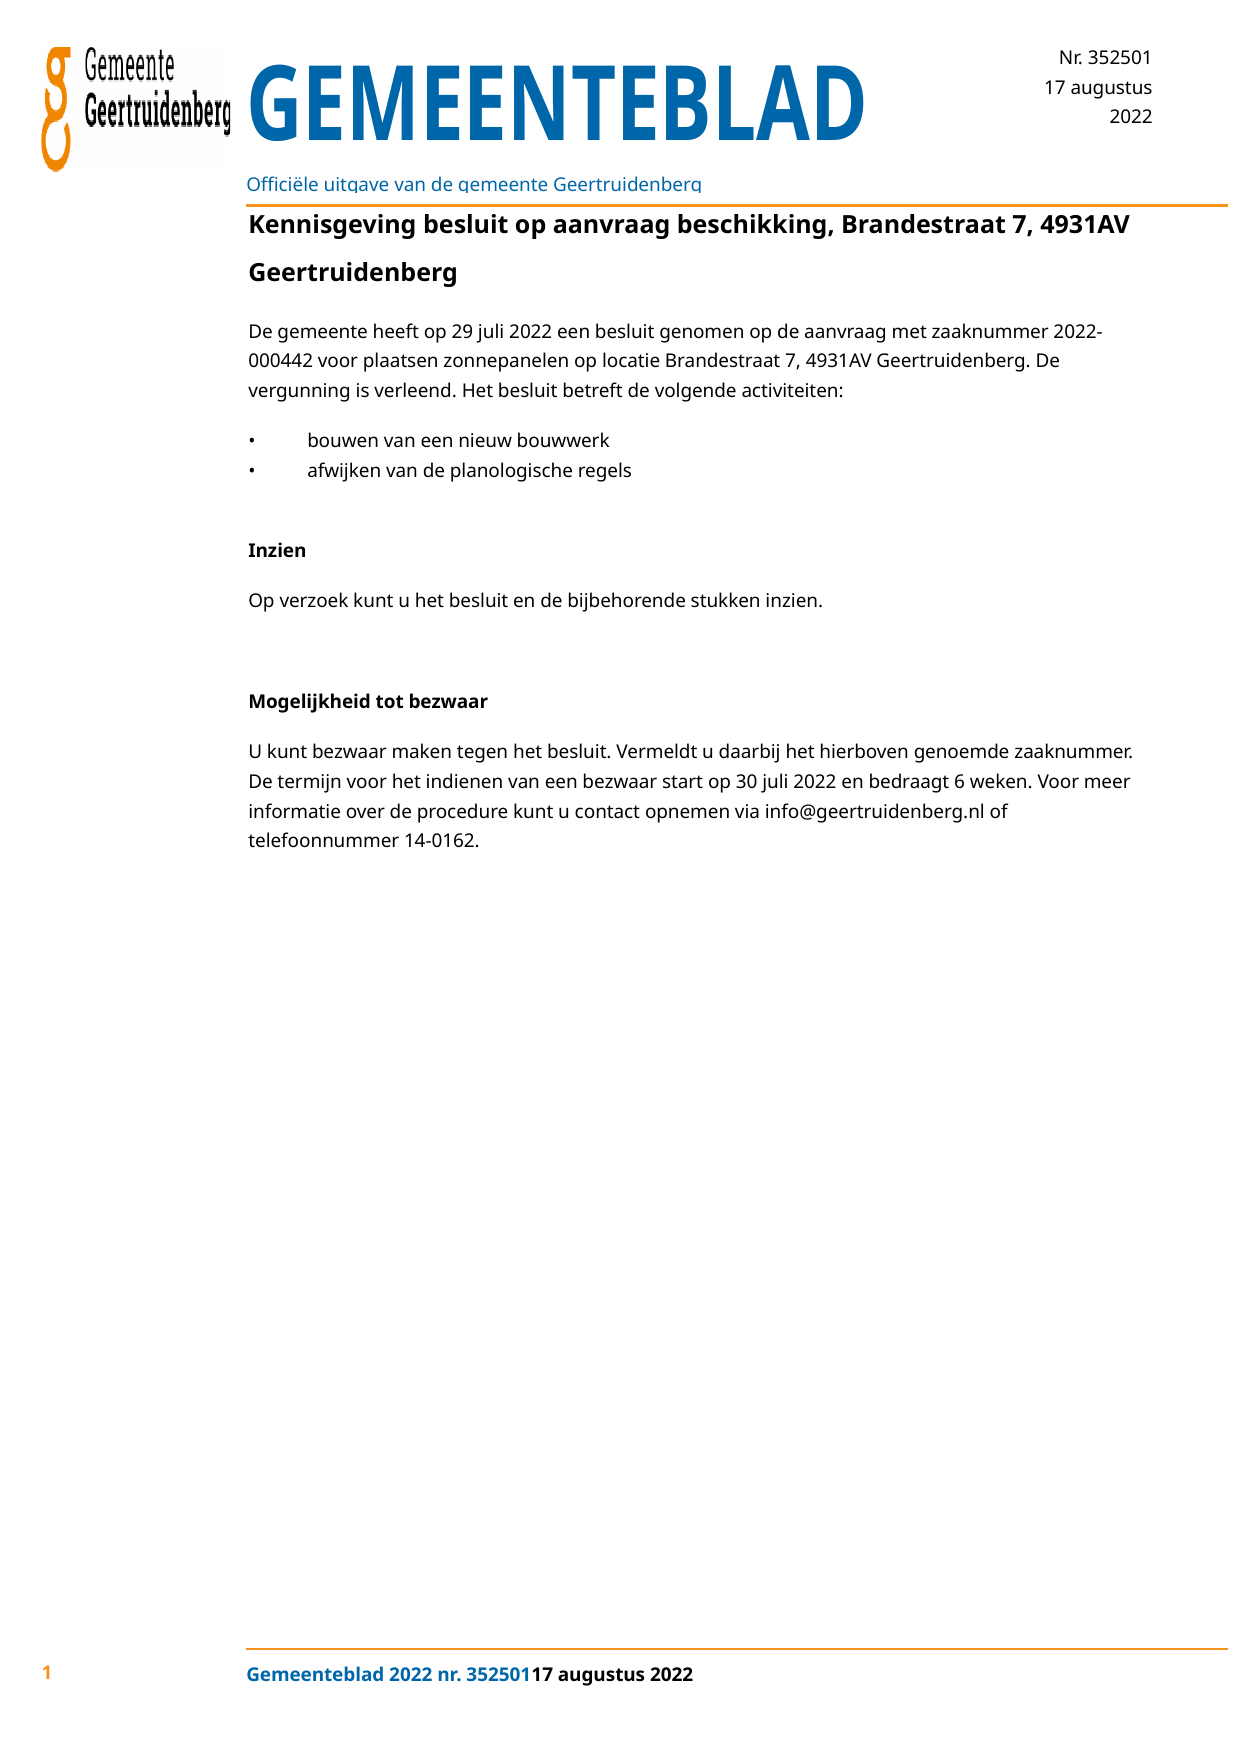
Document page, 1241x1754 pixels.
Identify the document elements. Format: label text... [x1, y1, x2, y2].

picture [41, 47, 231, 172]
text Inzien [248, 537, 1152, 563]
text De gemeente heeft op 29 juli 2022 een besluit genomen op de aanvraag met zaaknummer 2022-000442 voor plaatsen zonnepanelen op locatie Brandestraat 7, 4931AV Geertruidenberg. De vergunning is verleend. Het besluit betreft de volgende activiteiten: [248, 318, 1152, 403]
list afwijken van de planologische regels [248, 457, 1152, 483]
text Kennisgeving besluit op aanvraag beschikking, Brandestraat 7, 4931AV Geertruidenberg [248, 207, 1152, 288]
list bouwen van een nieuw bouwwerk [248, 427, 1152, 453]
text Op verzoek kunt u het besluit en de bijbehorende stukken inzien. [248, 587, 1152, 613]
text U kunt bezwaar maken tegen het besluit. Vermeldt u daarbij het hierboven genoemde zaaknummer. De termijn voor het indienen van een bezwaar start op 30 juli 2022 en bedraagt 6 weken. Voor meer informatie over de procedure kunt u contact opnemen via info@geertruidenberg.nl of telefoonnummer 14-0162. [248, 739, 1152, 853]
text Mogelijkheid tot bezwaar [248, 688, 1152, 714]
